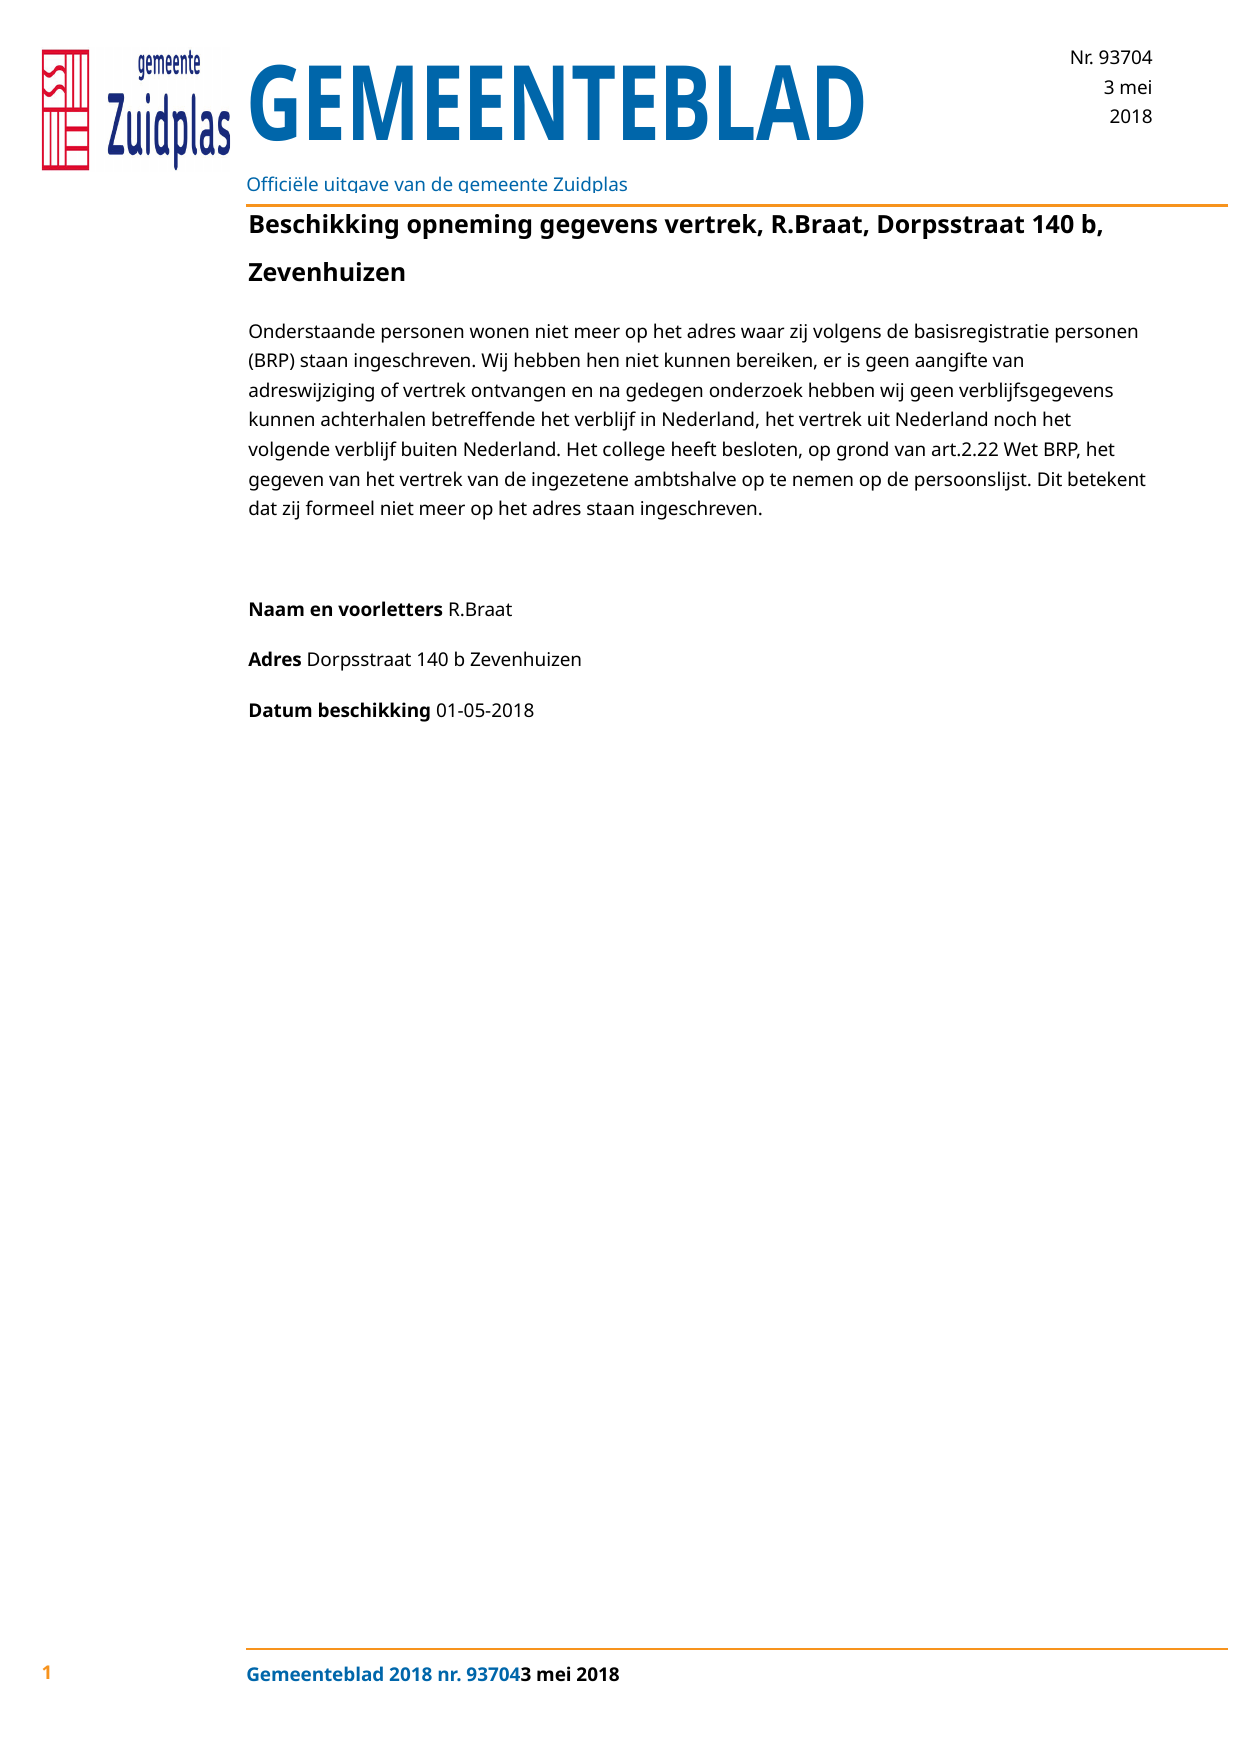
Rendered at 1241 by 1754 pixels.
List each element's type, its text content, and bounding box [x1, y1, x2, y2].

text Naam en voorletters R.Braat [248, 596, 1152, 622]
text Onderstaande personen wonen niet meer op het adres waar zij volgens de basisregistratie personen (BRP) staan ingeschreven. Wij hebben hen niet kunnen bereiken, er is geen aangifte van adreswijziging of vertrek ontvangen en na gedegen onderzoek hebben wij geen verblijfsgegevens kunnen achterhalen betreffende het verblijf in Nederland, het vertrek uit Nederland noch het volgende verblijf buiten Nederland. Het college heeft besloten, op grond van art.2.22 Wet BRP, het gegeven van het vertrek van de ingezetene ambtshalve op te nemen op de persoonslijst. Dit betekent dat zij formeel niet meer op het adres staan ingeschreven. [248, 318, 1152, 521]
text Datum beschikking 01-05-2018 [248, 697, 1152, 723]
text Adres Dorpsstraat 140 b Zevenhuizen [248, 647, 1152, 672]
text Beschikking opneming gegevens vertrek, R.Braat, Dorpsstraat 140 b, Zevenhuizen [248, 207, 1152, 288]
picture [41, 47, 231, 172]
